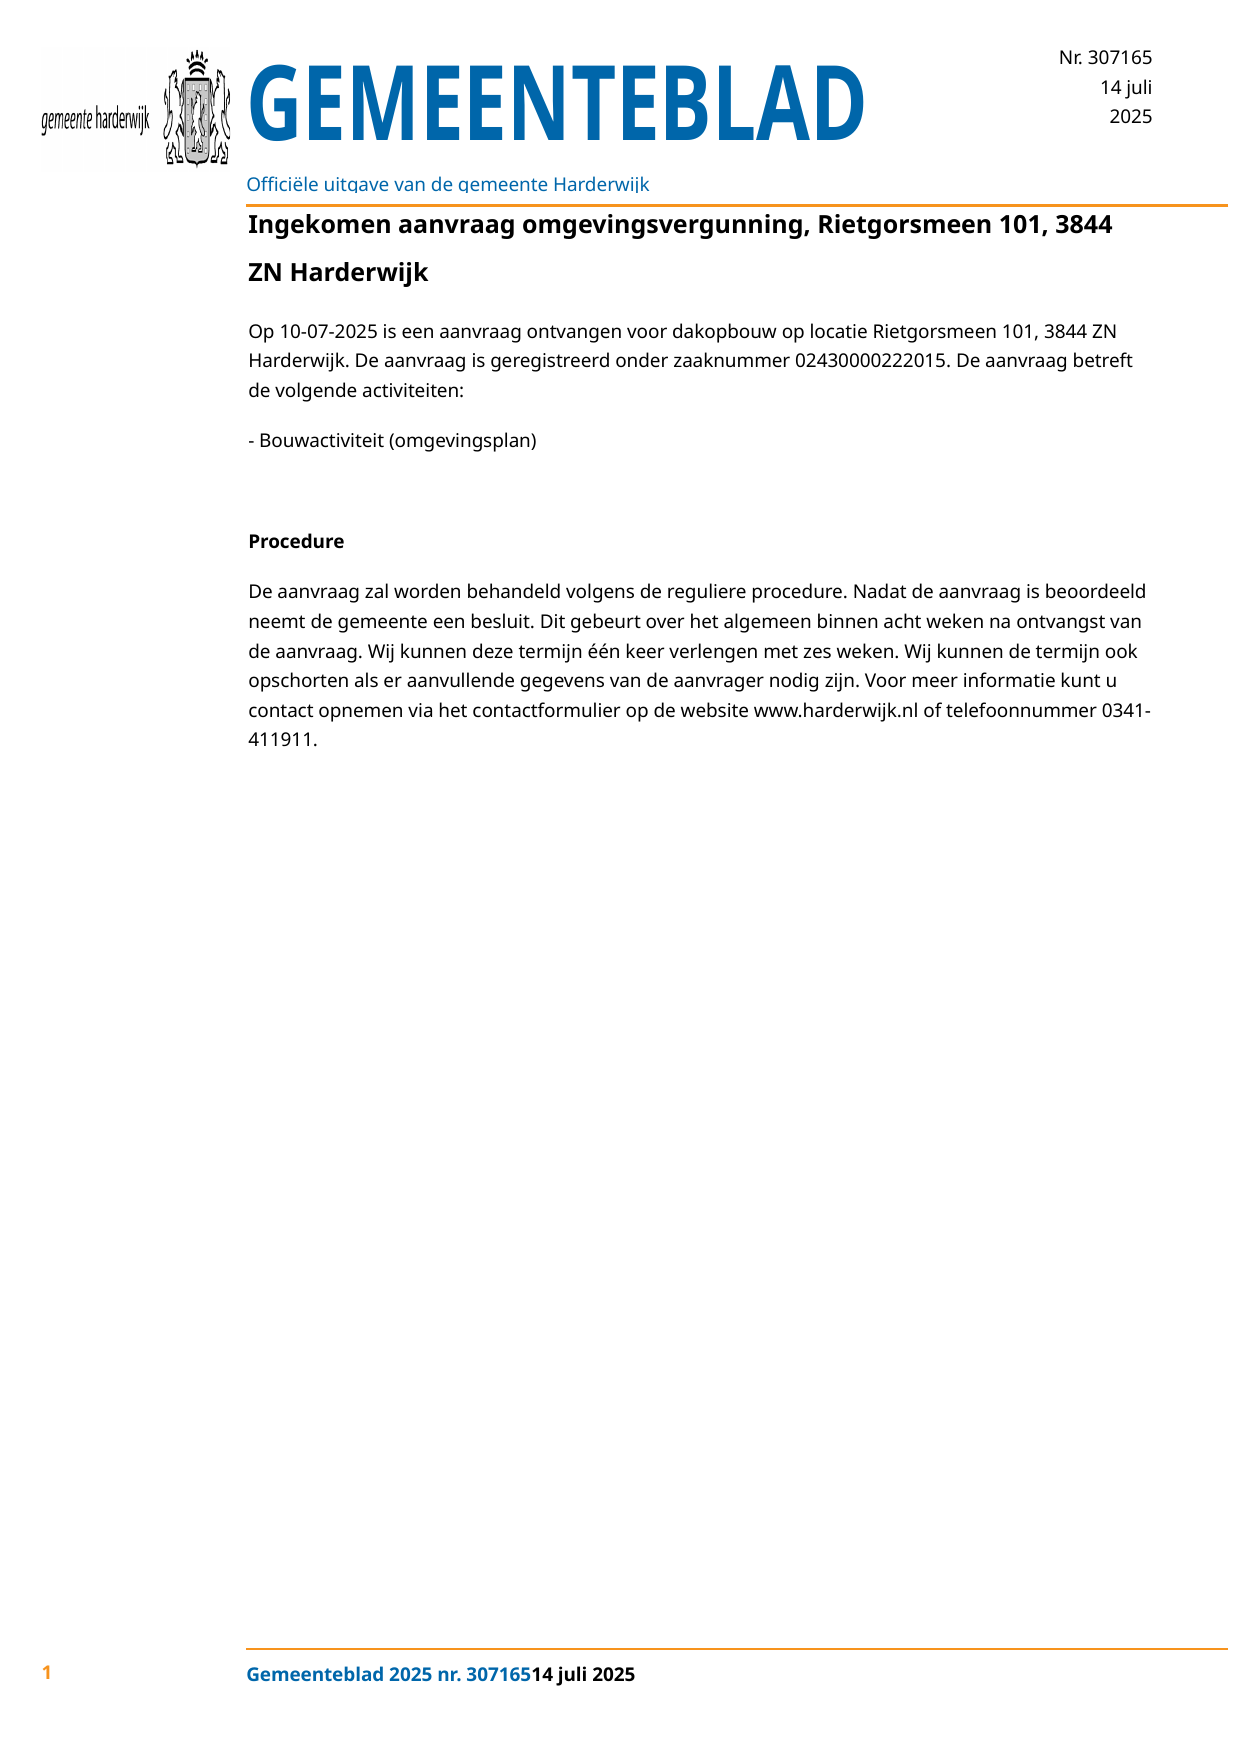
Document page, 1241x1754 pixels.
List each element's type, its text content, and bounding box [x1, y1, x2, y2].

text Procedure [248, 528, 1152, 554]
text Op 10-07-2025 is een aanvraag ontvangen voor dakopbouw op locatie Rietgorsmeen 101, 3844 ZN Harderwijk. De aanvraag is geregistreerd onder zaaknummer 02430000222015. De aanvraag betreft de volgende activiteiten: [248, 318, 1152, 403]
text - Bouwactiviteit (omgevingsplan) [248, 427, 1152, 453]
text De aanvraag zal worden behandeld volgens de reguliere procedure. Nadat de aanvraag is beoordeeld neemt de gemeente een besluit. Dit gebeurt over het algemeen binnen acht weken na ontvangst van de aanvraag. Wij kunnen deze termijn één keer verlengen met zes weken. Wij kunnen de termijn ook opschorten als er aanvullende gegevens van de aanvrager nodig zijn. Voor meer informatie kunt u contact opnemen via het contactformulier op de website www.harderwijk.nl of telefoonnummer 0341-411911. [248, 579, 1152, 752]
text Ingekomen aanvraag omgevingsvergunning, Rietgorsmeen 101, 3844 ZN Harderwijk [248, 207, 1152, 288]
picture [41, 47, 231, 172]
